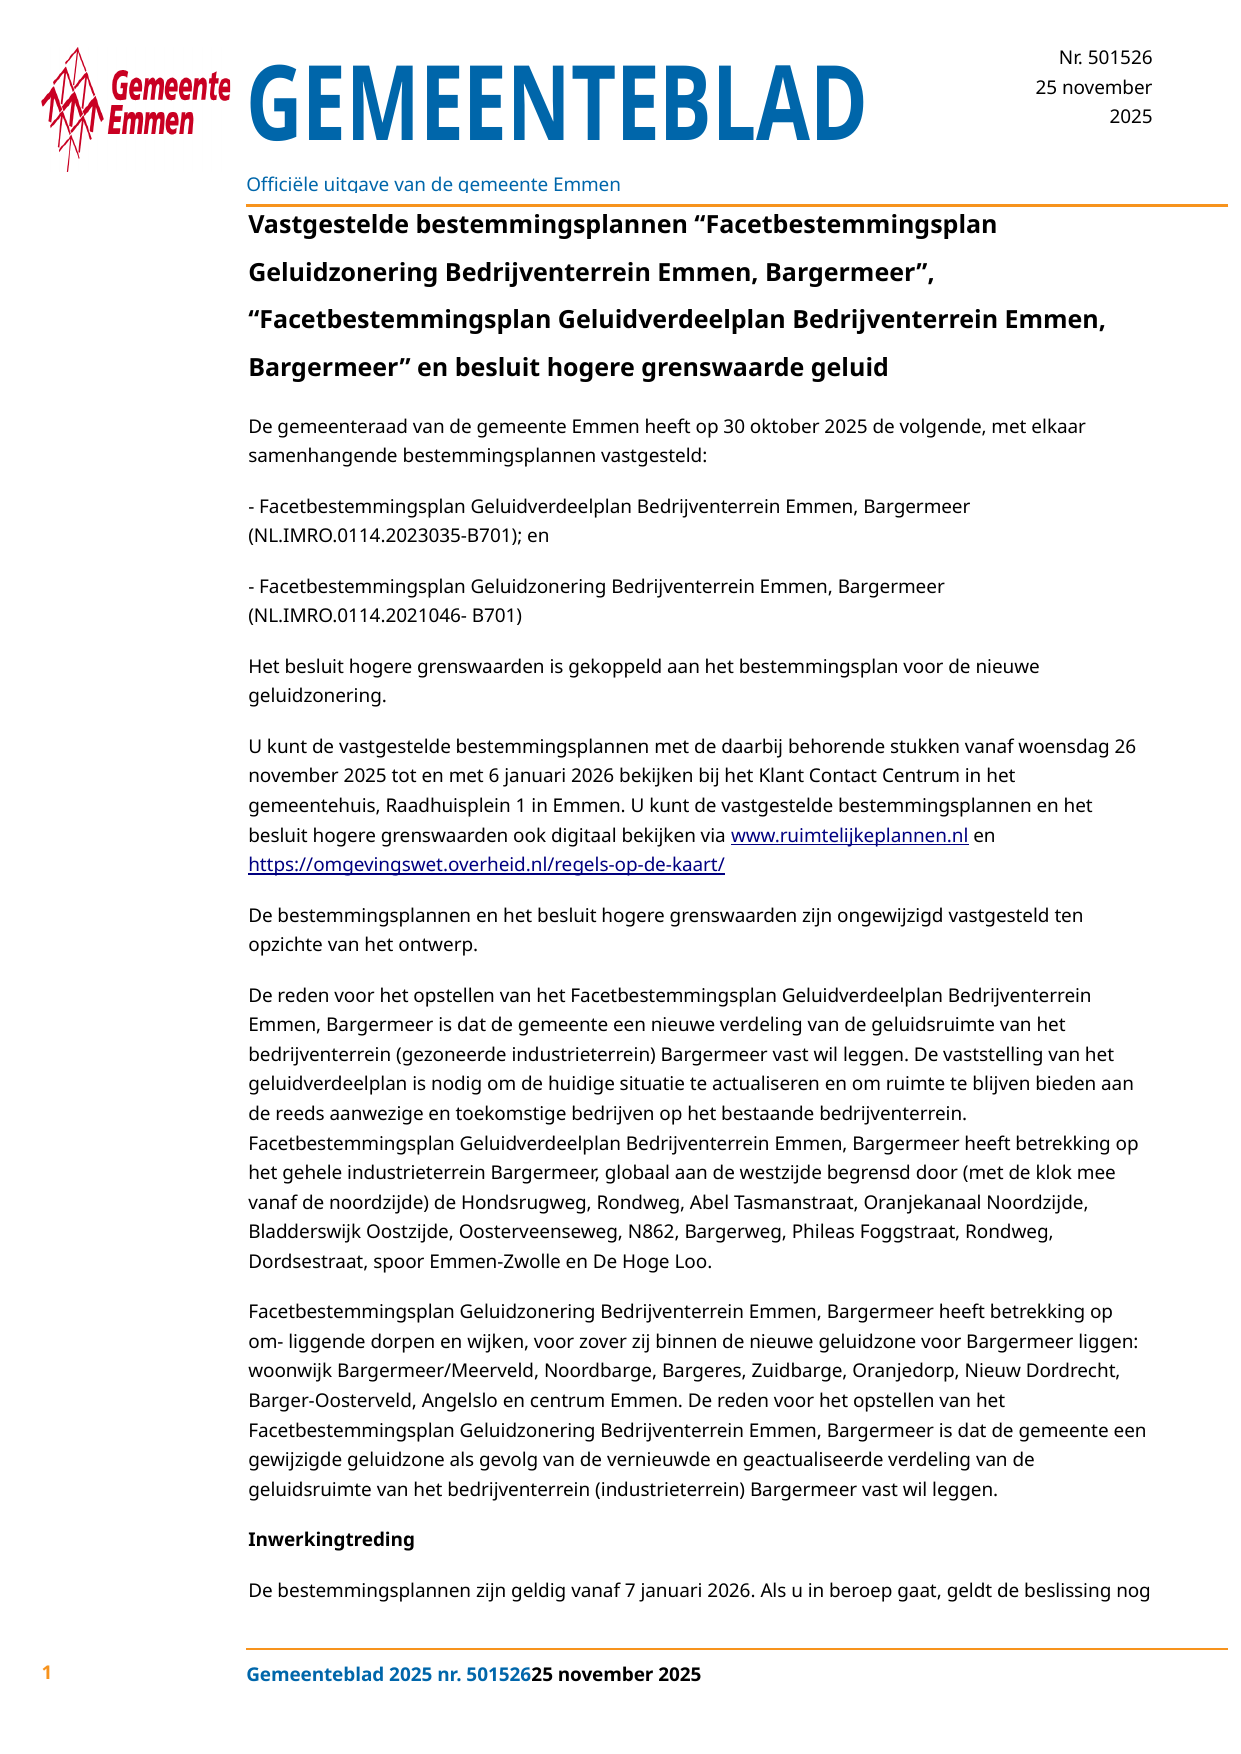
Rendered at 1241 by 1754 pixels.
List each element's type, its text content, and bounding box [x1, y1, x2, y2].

text Facetbestemmingsplan Geluidzonering Bedrijventerrein Emmen, Bargermeer heeft betrekking op om- liggende dorpen en wijken, voor zover zij binnen de nieuwe geluidzone voor Bargermeer liggen: woonwijk Bargermeer/Meerveld, Noordbarge, Bargeres, Zuidbarge, Oranjedorp, Nieuw Dordrecht, Barger-Oosterveld, Angelslo en centrum Emmen. De reden voor het opstellen van het Facetbestemmingsplan Geluidzonering Bedrijventerrein Emmen, Bargermeer is dat de gemeente een gewijzigde geluidzone als gevolg van de vernieuwde en geactualiseerde verdeling van de geluidsruimte van het bedrijventerrein (industrieterrein) Bargermeer vast wil leggen. [248, 1298, 1152, 1502]
text De gemeenteraad van de gemeente Emmen heeft op 30 oktober 2025 de volgende, met elkaar samenhangende bestemmingsplannen vastgesteld: [248, 413, 1152, 468]
text De bestemmingsplannen en het besluit hogere grenswaarden zijn ongewijzigd vastgesteld ten opzichte van het ontwerp. [248, 902, 1152, 957]
text - Facetbestemmingsplan Geluidverdeelplan Bedrijventerrein Emmen, Bargermeer (NL.IMRO.0114.2023035-B701); en [248, 493, 1152, 548]
text Het besluit hogere grenswaarden is gekoppeld aan het bestemmingsplan voor de nieuwe geluidzonering. [248, 653, 1152, 708]
text De reden voor het opstellen van het Facetbestemmingsplan Geluidverdeelplan Bedrijventerrein Emmen, Bargermeer is dat de gemeente een nieuwe verdeling van de geluidsruimte van het bedrijventerrein (gezoneerde industrieterrein) Bargermeer vast wil leggen. De vaststelling van het geluidverdeelplan is nodig om de huidige situatie te actualiseren en om ruimte te blijven bieden aan de reeds aanwezige en toekomstige bedrijven op het bestaande bedrijventerrein. Facetbestemmingsplan Geluidverdeelplan Bedrijventerrein Emmen, Bargermeer heeft betrekking op het gehele industrieterrein Bargermeer, globaal aan de westzijde begrensd door (met de klok mee vanaf de noordzijde) de Hondsrugweg, Rondweg, Abel Tasmanstraat, Oranjekanaal Noordzijde, Bladderswijk Oostzijde, Oosterveenseweg, N862, Bargerweg, Phileas Foggstraat, Rondweg, Dordsestraat, spoor Emmen-Zwolle en De Hoge Loo. [248, 982, 1152, 1274]
text De bestemmingsplannen zijn geldig vanaf 7 januari 2026. Als u in beroep gaat, geldt de beslissing nog [248, 1577, 1152, 1603]
text Vastgestelde bestemmingsplannen “Facetbestemmingsplan Geluidzonering Bedrijventerrein Emmen, Bargermeer”, “Facetbestemmingsplan Geluidverdeelplan Bedrijventerrein Emmen, Bargermeer” en besluit hogere grenswaarde geluid [248, 207, 1152, 384]
text U kunt de vastgestelde bestemmingsplannen met de daarbij behorende stukken vanaf woensdag 26 november 2025 tot en met 6 januari 2026 bekijken bij het Klant Contact Centrum in het gemeentehuis, Raadhuisplein 1 in Emmen. U kunt de vastgestelde bestemmingsplannen en het besluit hogere grenswaarden ook digitaal bekijken via www.ruimtelijkeplannen.nl en https://omgevingswet.overheid.nl/regels-op-de-kaart/ [248, 733, 1152, 877]
picture [41, 47, 231, 172]
text Inwerkingtreding [248, 1526, 1152, 1552]
text - Facetbestemmingsplan Geluidzonering Bedrijventerrein Emmen, Bargermeer (NL.IMRO.0114.2021046- B701) [248, 573, 1152, 628]
